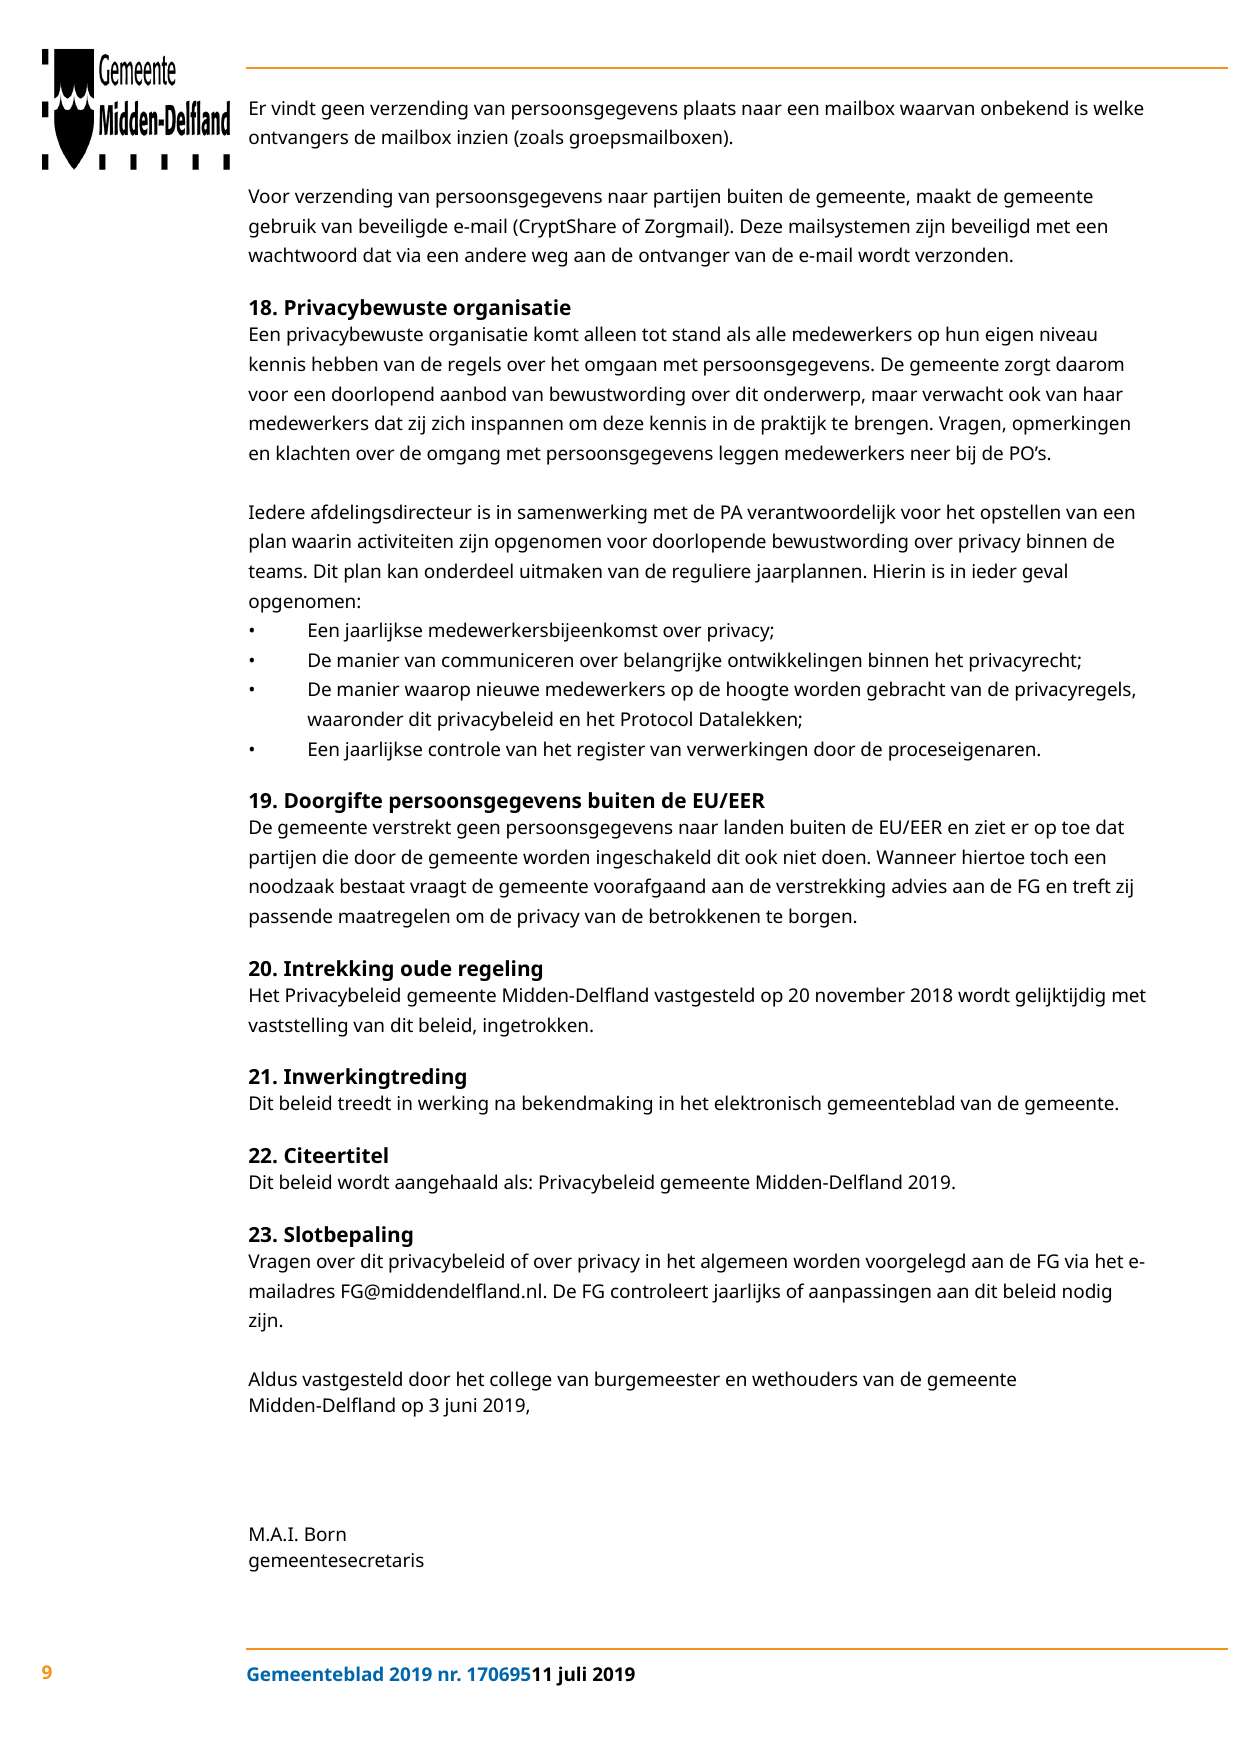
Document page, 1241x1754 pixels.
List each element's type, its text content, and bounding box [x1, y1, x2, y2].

text Vragen over dit privacybeleid of over privacy in het algemeen worden voorgelegd aan de FG via het e-mailadres FG@middendelfland.nl. De FG controleert jaarlijks of aanpassingen aan dit beleid nodig zijn. [248, 1248, 1152, 1333]
text 21. Inwerkingtreding [248, 1062, 1152, 1091]
text Aldus vastgesteld door het college van burgemeester en wethouders van de gemeente [248, 1367, 1152, 1392]
text 18. Privacybewuste organisatie [248, 293, 1152, 322]
text Iedere afdelingsdirecteur is in samenwerking met de PA verantwoordelijk voor het opstellen van een plan waarin activiteiten zijn opgenomen voor doorlopende bewustwording over privacy binnen de teams. Dit plan kan onderdeel uitmaken van de reguliere jaarplannen. Hierin is in ieder geval opgenomen: [248, 499, 1152, 613]
text gemeentesecretaris [248, 1547, 1152, 1572]
text 19. Doorgifte persoonsgegevens buiten de EU/EER [248, 786, 1152, 814]
text Een privacybewuste organisatie komt alleen tot stand als alle medewerkers op hun eigen niveau kennis hebben van de regels over het omgaan met persoonsgegevens. De gemeente zorgt daarom voor een doorlopend aanbod van bewustwording over dit onderwerp, maar verwacht ook van haar medewerkers dat zij zich inspannen om deze kennis in de praktijk te brengen. Vragen, opmerkingen en klachten over de omgang met persoonsgegevens leggen medewerkers neer bij de PO’s. [248, 322, 1152, 466]
list De manier van communiceren over belangrijke ontwikkelingen binnen het privacyrecht; [248, 647, 1152, 673]
text Het Privacybeleid gemeente Midden-Delfland vastgesteld op 20 november 2018 wordt gelijktijdig met vaststelling van dit beleid, ingetrokken. [248, 982, 1152, 1037]
text Dit beleid treedt in werking na bekendmaking in het elektronisch gemeenteblad van de gemeente. [248, 1091, 1152, 1116]
text M.A.I. Born [248, 1521, 1152, 1547]
text Dit beleid wordt aangehaald als: Privacybeleid gemeente Midden-Delfland 2019. [248, 1169, 1152, 1195]
text Voor verzending van persoonsgegevens naar partijen buiten de gemeente, maakt de gemeente gebruik van beveiligde e-mail (CryptShare of Zorgmail). Deze mailsystemen zijn beveiligd met een wachtwoord dat via een andere weg aan de ontvanger van de e-mail wordt verzonden. [248, 183, 1152, 268]
text Midden-Delfland op 3 juni 2019, [248, 1392, 1152, 1418]
text 20. Intrekking oude regeling [248, 954, 1152, 982]
list Een jaarlijkse medewerkersbijeenkomst over privacy; [248, 617, 1152, 643]
text De gemeente verstrekt geen persoonsgegevens naar landen buiten de EU/EER en ziet er op toe dat partijen die door de gemeente worden ingeschakeld dit ook niet doen. Wanneer hiertoe toch een noodzaak bestaat vraagt de gemeente voorafgaand aan de verstrekking advies aan de FG en treft zij passende maatregelen om de privacy van de betrokkenen te borgen. [248, 814, 1152, 929]
text Er vindt geen verzending van persoonsgegevens plaats naar een mailbox waarvan onbekend is welke ontvangers de mailbox inzien (zoals groepsmailboxen). [248, 95, 1152, 150]
text 23. Slotbepaling [248, 1220, 1152, 1248]
list De manier waarop nieuwe medewerkers op de hoogte worden gebracht van de privacyregels, waaronder dit privacybeleid en het Protocol Datalekken; [248, 677, 1152, 732]
text 22. Citeertitel [248, 1141, 1152, 1169]
list Een jaarlijkse controle van het register van verwerkingen door de proceseigenaren. [248, 736, 1152, 761]
picture [41, 47, 231, 172]
